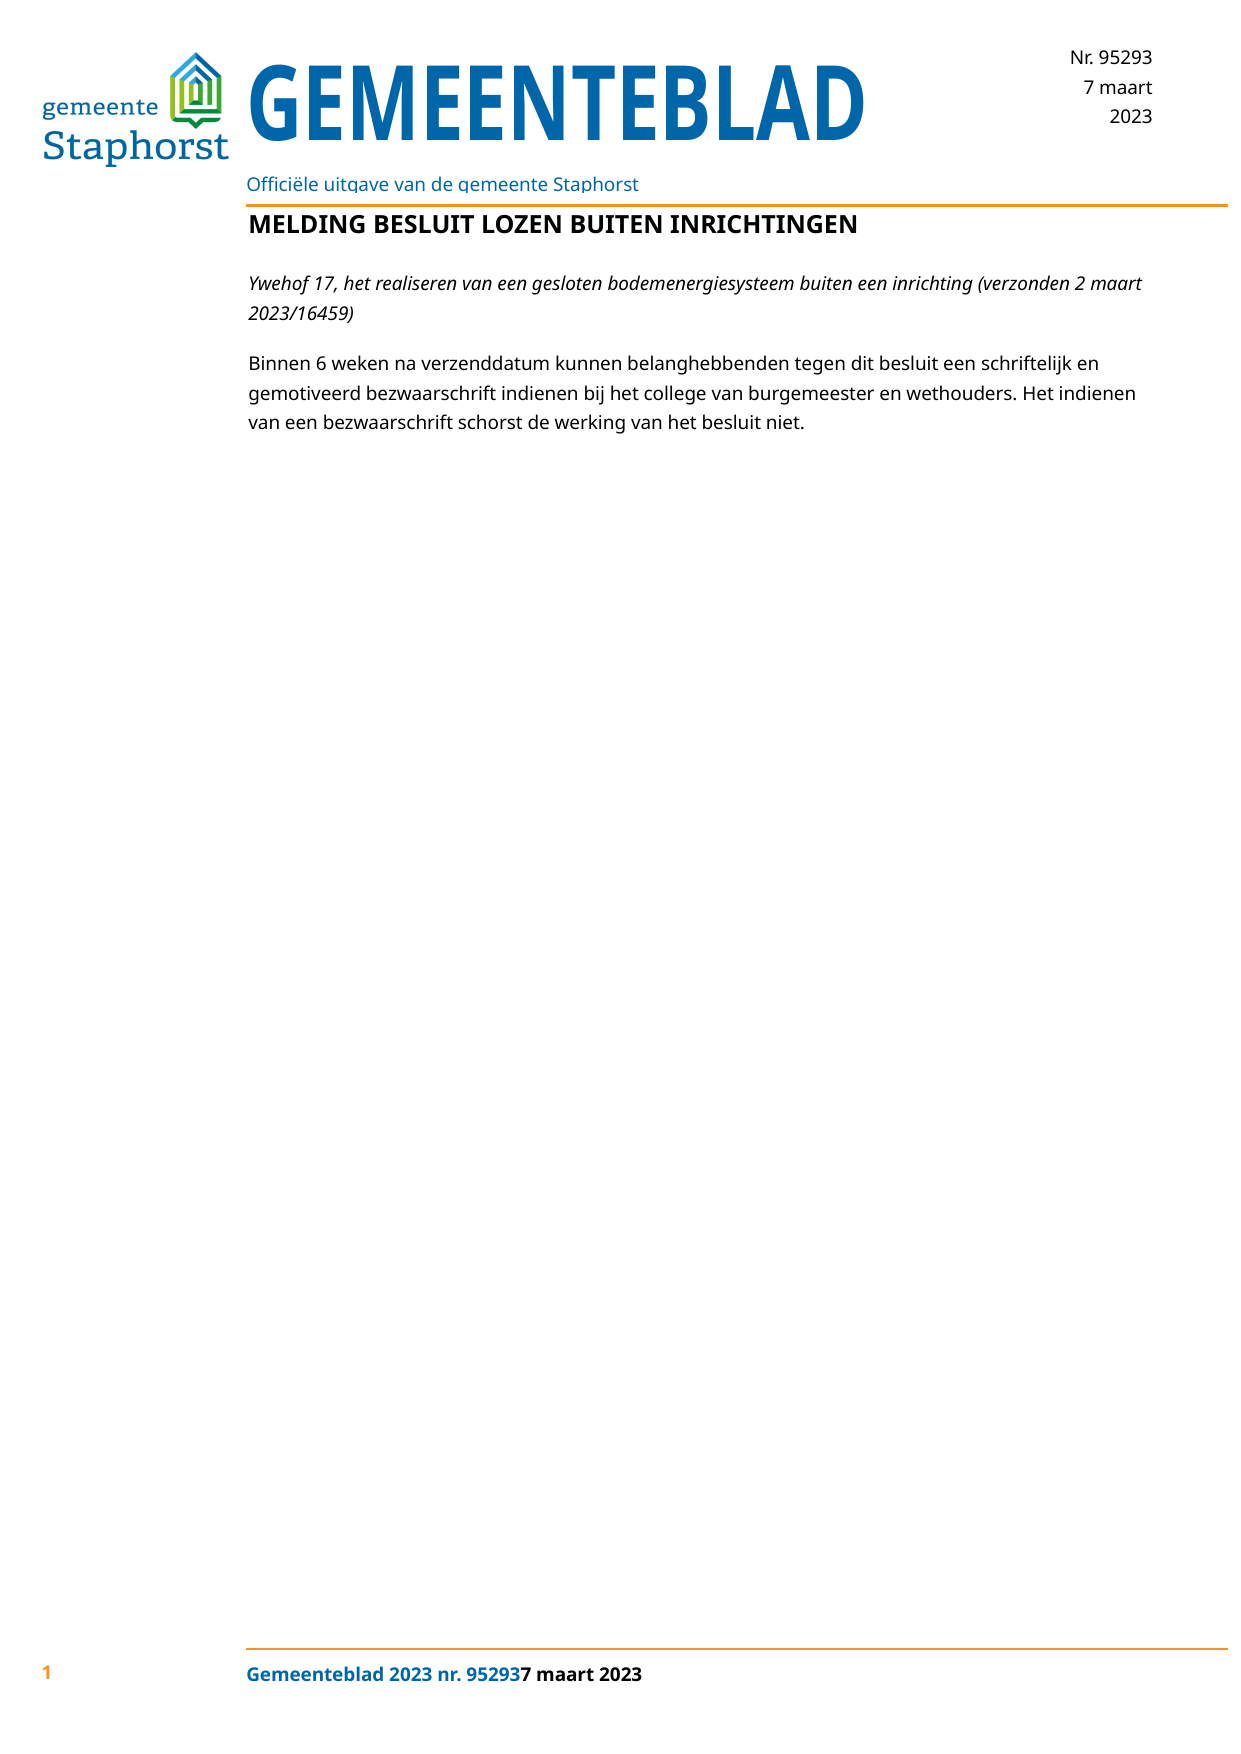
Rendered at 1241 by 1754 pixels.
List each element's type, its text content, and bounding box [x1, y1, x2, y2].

text MELDING BESLUIT LOZEN BUITEN INRICHTINGEN [248, 207, 1152, 241]
text Ywehof 17, het realiseren van een gesloten bodemenergiesysteem buiten een inrichting (verzonden 2 maart 2023/16459) [248, 270, 1152, 326]
text Binnen 6 weken na verzenddatum kunnen belanghebbenden tegen dit besluit een schriftelijk en gemotiveerd bezwaarschrift indienen bij het college van burgemeester en wethouders. Het indienen van een bezwaarschrift schorst de werking van het besluit niet. [248, 350, 1152, 435]
picture [41, 47, 231, 172]
